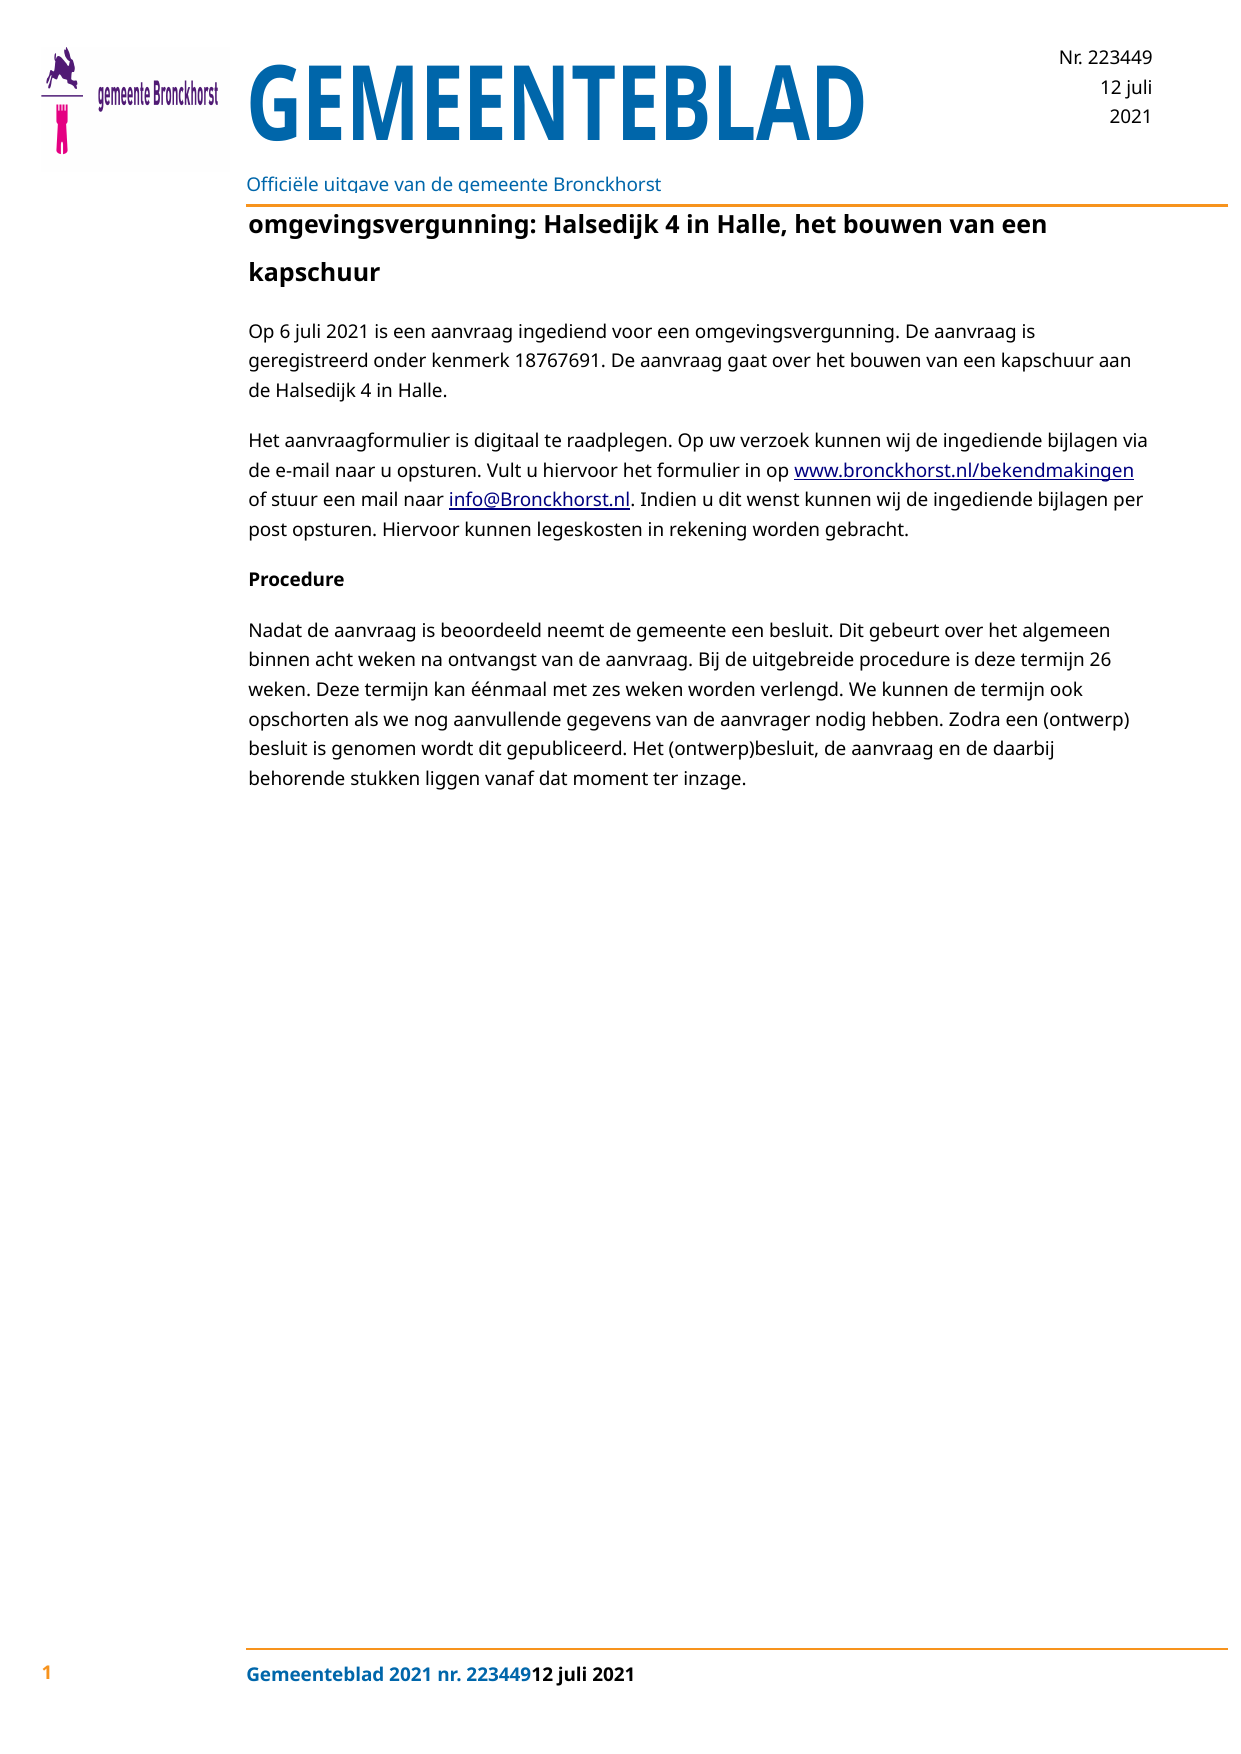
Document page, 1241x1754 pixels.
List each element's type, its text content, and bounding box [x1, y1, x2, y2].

text omgevingsvergunning: Halsedijk 4 in Halle, het bouwen van een kapschuur [248, 207, 1152, 288]
text Op 6 juli 2021 is een aanvraag ingediend voor een omgevingsvergunning. De aanvraag is geregistreerd onder kenmerk 18767691. De aanvraag gaat over het bouwen van een kapschuur aan de Halsedijk 4 in Halle. [248, 318, 1152, 403]
text Procedure [248, 567, 1152, 592]
text Het aanvraagformulier is digitaal te raadplegen. Op uw verzoek kunnen wij de ingediende bijlagen via de e-mail naar u opsturen. Vult u hiervoor het formulier in op www.bronckhorst.nl/bekendmakingen of stuur een mail naar info@Bronckhorst.nl. Indien u dit wenst kunnen wij de ingediende bijlagen per post opsturen. Hiervoor kunnen legeskosten in rekening worden gebracht. [248, 427, 1152, 542]
picture [41, 47, 231, 172]
text Nadat de aanvraag is beoordeeld neemt de gemeente een besluit. Dit gebeurt over het algemeen binnen acht weken na ontvangst van de aanvraag. Bij de uitgebreide procedure is deze termijn 26 weken. Deze termijn kan éénmaal met zes weken worden verlengd. We kunnen de termijn ook opschorten als we nog aanvullende gegevens van de aanvrager nodig hebben. Zodra een (ontwerp) besluit is genomen wordt dit gepubliceerd. Het (ontwerp)besluit, de aanvraag en de daarbij behorende stukken liggen vanaf dat moment ter inzage. [248, 617, 1152, 791]
